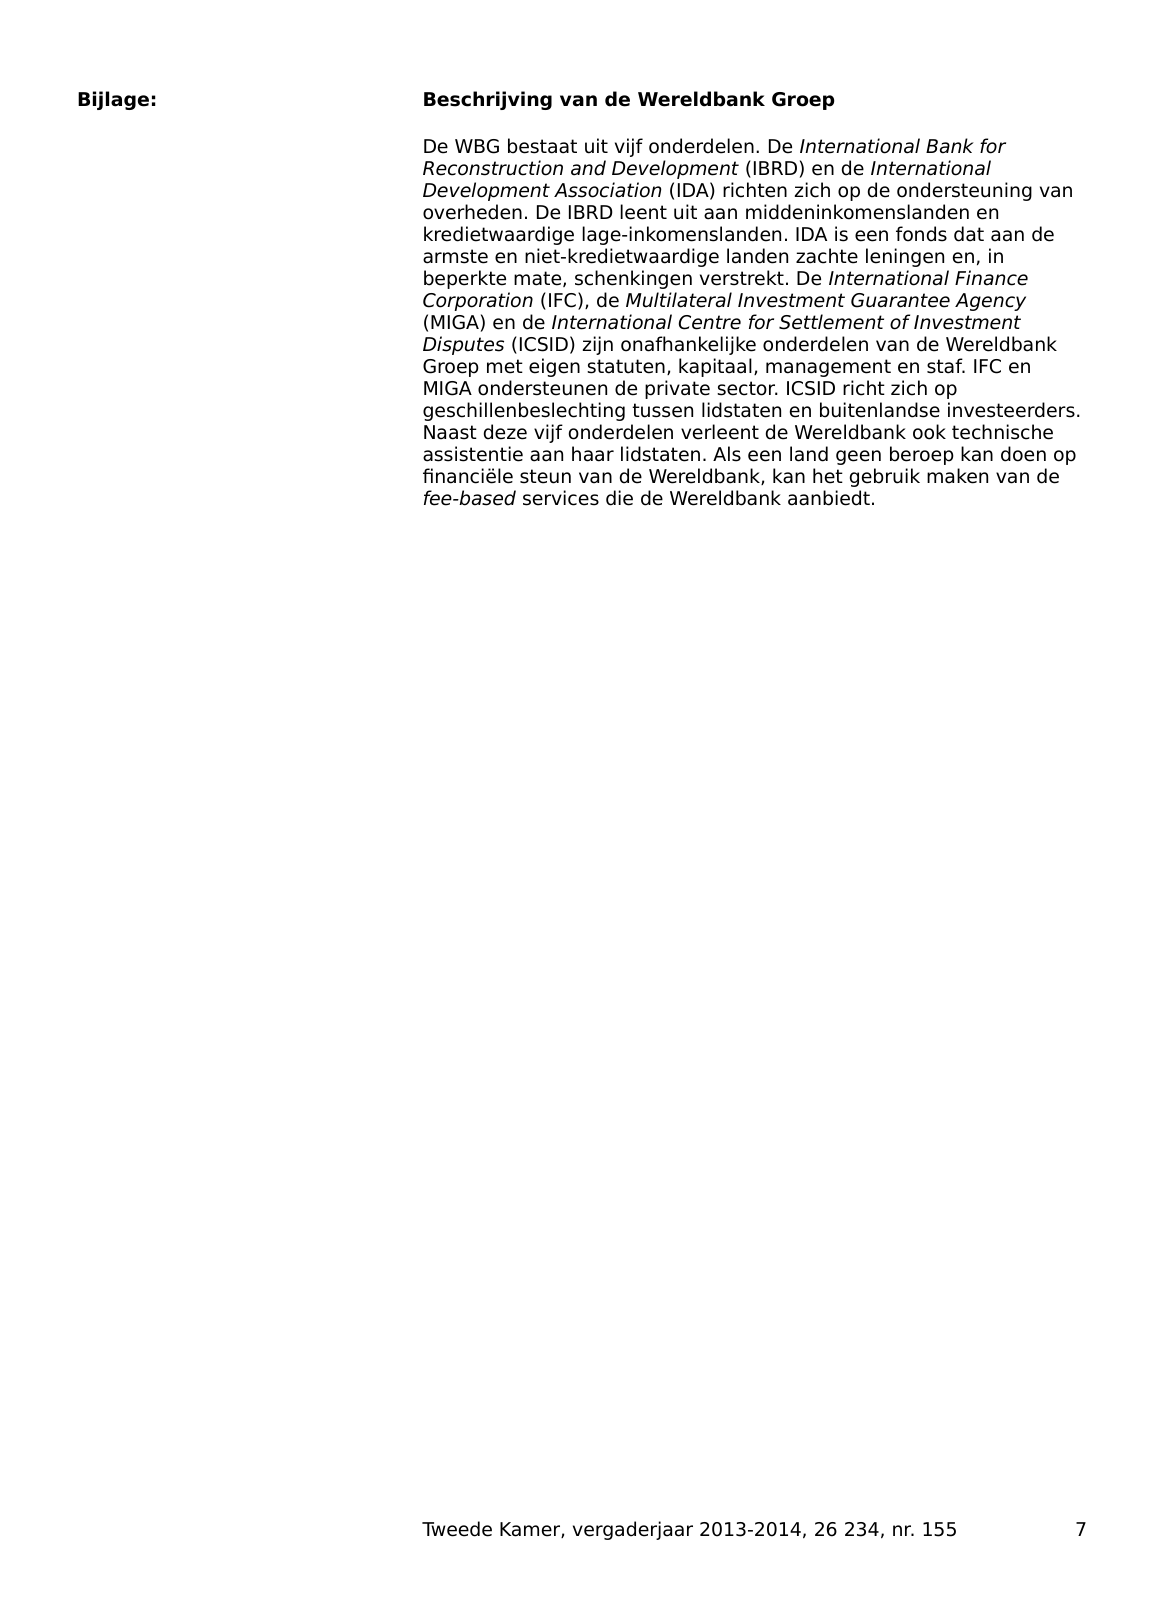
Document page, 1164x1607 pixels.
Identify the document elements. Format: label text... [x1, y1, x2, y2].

text De WBG bestaat uit vijf onderdelen. De International Bank for Reconstruction and Development (IBRD) en de International Development Association (IDA) richten zich op de ondersteuning van overheden. De IBRD leent uit aan middeninkomenslanden en kredietwaardige lage-inkomenslanden. IDA is een fonds dat aan de armste en niet-kredietwaardige landen zachte leningen en, in beperkte mate, schenkingen verstrekt. De International Finance Corporation (IFC), de Multilateral Investment Guarantee Agency (MIGA) en de International Centre for Settlement of Investment Disputes (ICSID) zijn onafhankelijke onderdelen van de Wereldbank Groep met eigen statuten, kapitaal, management en staf. IFC en MIGA ondersteunen de private sector. ICSID richt zich op geschillenbeslechting tussen lidstaten en buitenlandse investeerders. Naast deze vijf onderdelen verleent de Wereldbank ook technische assistentie aan haar lidstaten. Als een land geen beroep kan doen op financiële steun van de Wereldbank, kan het gebruik maken van de fee-based services die de Wereldbank aanbiedt. [422, 136, 1087, 510]
subtitle Bijlage: Beschrijving van de Wereldbank Groep [77, 89, 1087, 111]
